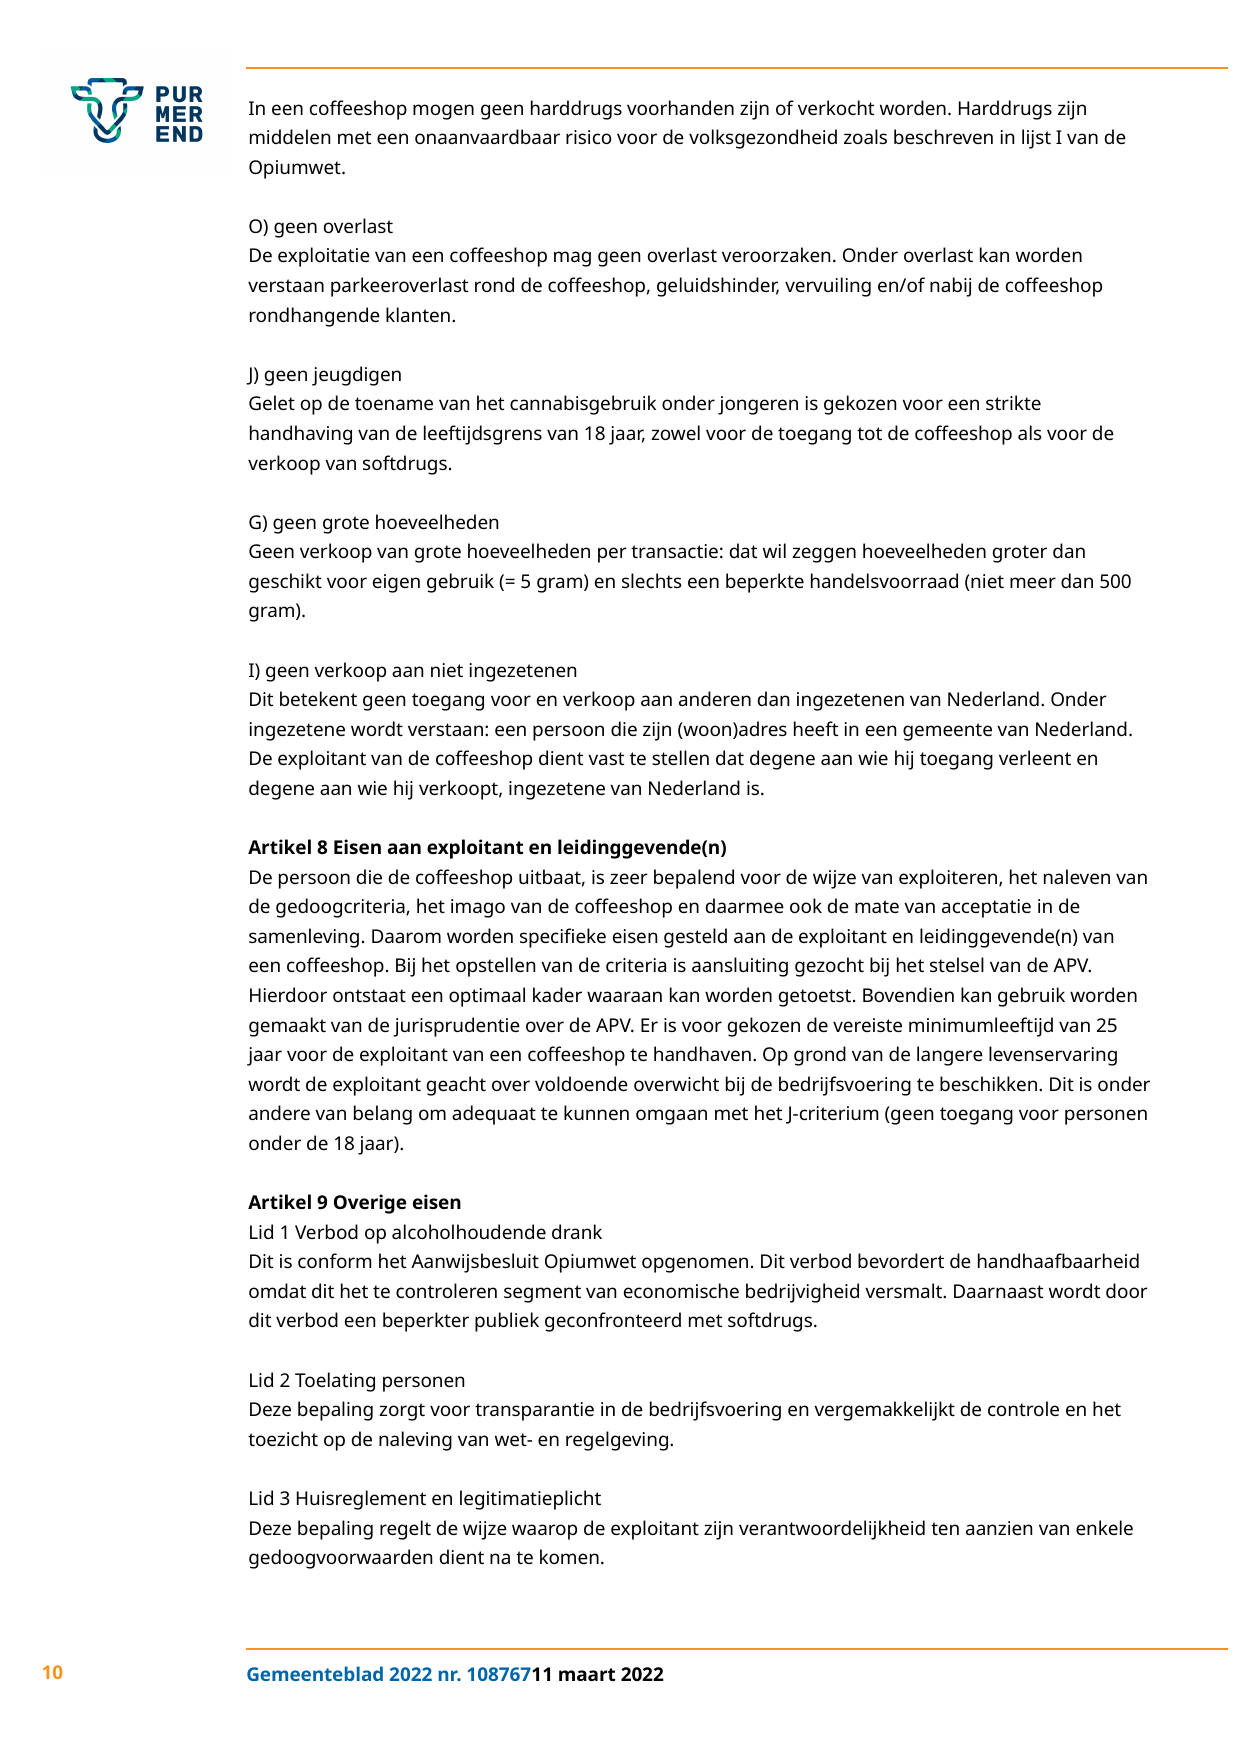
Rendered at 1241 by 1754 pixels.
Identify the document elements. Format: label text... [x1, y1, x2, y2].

text De persoon die de coffeeshop uitbaat, is zeer bepalend voor de wijze van exploiteren, het naleven van de gedoogcriteria, het imago van de coffeeshop en daarmee ook de mate van acceptatie in de samenleving. Daarom worden specifieke eisen gesteld aan de exploitant en leidinggevende(n) van een coffeeshop. Bij het opstellen van de criteria is aansluiting gezocht bij het stelsel van de APV. Hierdoor ontstaat een optimaal kader waaraan kan worden getoetst. Bovendien kan gebruik worden gemaakt van de jurisprudentie over de APV. Er is voor gekozen de vereiste minimumleeftijd van 25 jaar voor de exploitant van een coffeeshop te handhaven. Op grond van de langere levenservaring wordt de exploitant geacht over voldoende overwicht bij de bedrijfsvoering te beschikken. Dit is onder andere van belang om adequaat te kunnen omgaan met het J-criterium (geen toegang voor personen onder de 18 jaar). [248, 864, 1152, 1156]
text J) geen jeugdigen [248, 361, 1152, 387]
text I) geen verkoop aan niet ingezetenen [248, 657, 1152, 683]
text Deze bepaling regelt de wijze waarop de exploitant zijn verantwoordelijkheid ten aanzien van enkele gedoogvoorwaarden dient na te komen. [248, 1515, 1152, 1570]
text Dit is conform het Aanwijsbesluit Opiumwet opgenomen. Dit verbod bevordert de handhaafbaarheid omdat dit het te controleren segment van economische bedrijvigheid versmalt. Daarnaast wordt door dit verbod een beperkter publiek geconfronteerd met softdrugs. [248, 1248, 1152, 1333]
text O) geen overlast [248, 213, 1152, 239]
text In een coffeeshop mogen geen harddrugs voorhanden zijn of verkocht worden. Harddrugs zijn middelen met een onaanvaardbaar risico voor de volksgezondheid zoals beschreven in lijst I van de Opiumwet. [248, 95, 1152, 180]
text Dit betekent geen toegang voor en verkoop aan anderen dan ingezetenen van Nederland. Onder ingezetene wordt verstaan: een persoon die zijn (woon)adres heeft in een gemeente van Nederland. De exploitant van de coffeeshop dient vast te stellen dat degene aan wie hij toegang verleent en degene aan wie hij verkoopt, ingezetene van Nederland is. [248, 686, 1152, 801]
text Artikel 8 Eisen aan exploitant en leidinggevende(n) [248, 834, 1152, 860]
text Lid 3 Huisreglement en legitimatieplicht [248, 1485, 1152, 1511]
text Geen verkoop van grote hoeveelheden per transactie: dat wil zeggen hoeveelheden groter dan geschikt voor eigen gebruik (= 5 gram) en slechts een beperkte handelsvoorraad (niet meer dan 500 gram). [248, 538, 1152, 623]
text De exploitatie van een coffeeshop mag geen overlast veroorzaken. Onder overlast kan worden verstaan parkeeroverlast rond de coffeeshop, geluidshinder, vervuiling en/of nabij de coffeeshop rondhangende klanten. [248, 243, 1152, 328]
text Lid 1 Verbod op alcoholhoudende drank [248, 1219, 1152, 1245]
text G) geen grote hoeveelheden [248, 509, 1152, 535]
picture [41, 47, 231, 172]
text Artikel 9 Overige eisen [248, 1189, 1152, 1215]
text Lid 2 Toelating personen [248, 1367, 1152, 1393]
text Gelet op de toename van het cannabisgebruik onder jongeren is gekozen voor een strikte handhaving van de leeftijdsgrens van 18 jaar, zowel voor de toegang tot de coffeeshop als voor de verkoop van softdrugs. [248, 391, 1152, 476]
text Deze bepaling zorgt voor transparantie in de bedrijfsvoering en vergemakkelijkt de controle en het toezicht op de naleving van wet- en regelgeving. [248, 1396, 1152, 1452]
